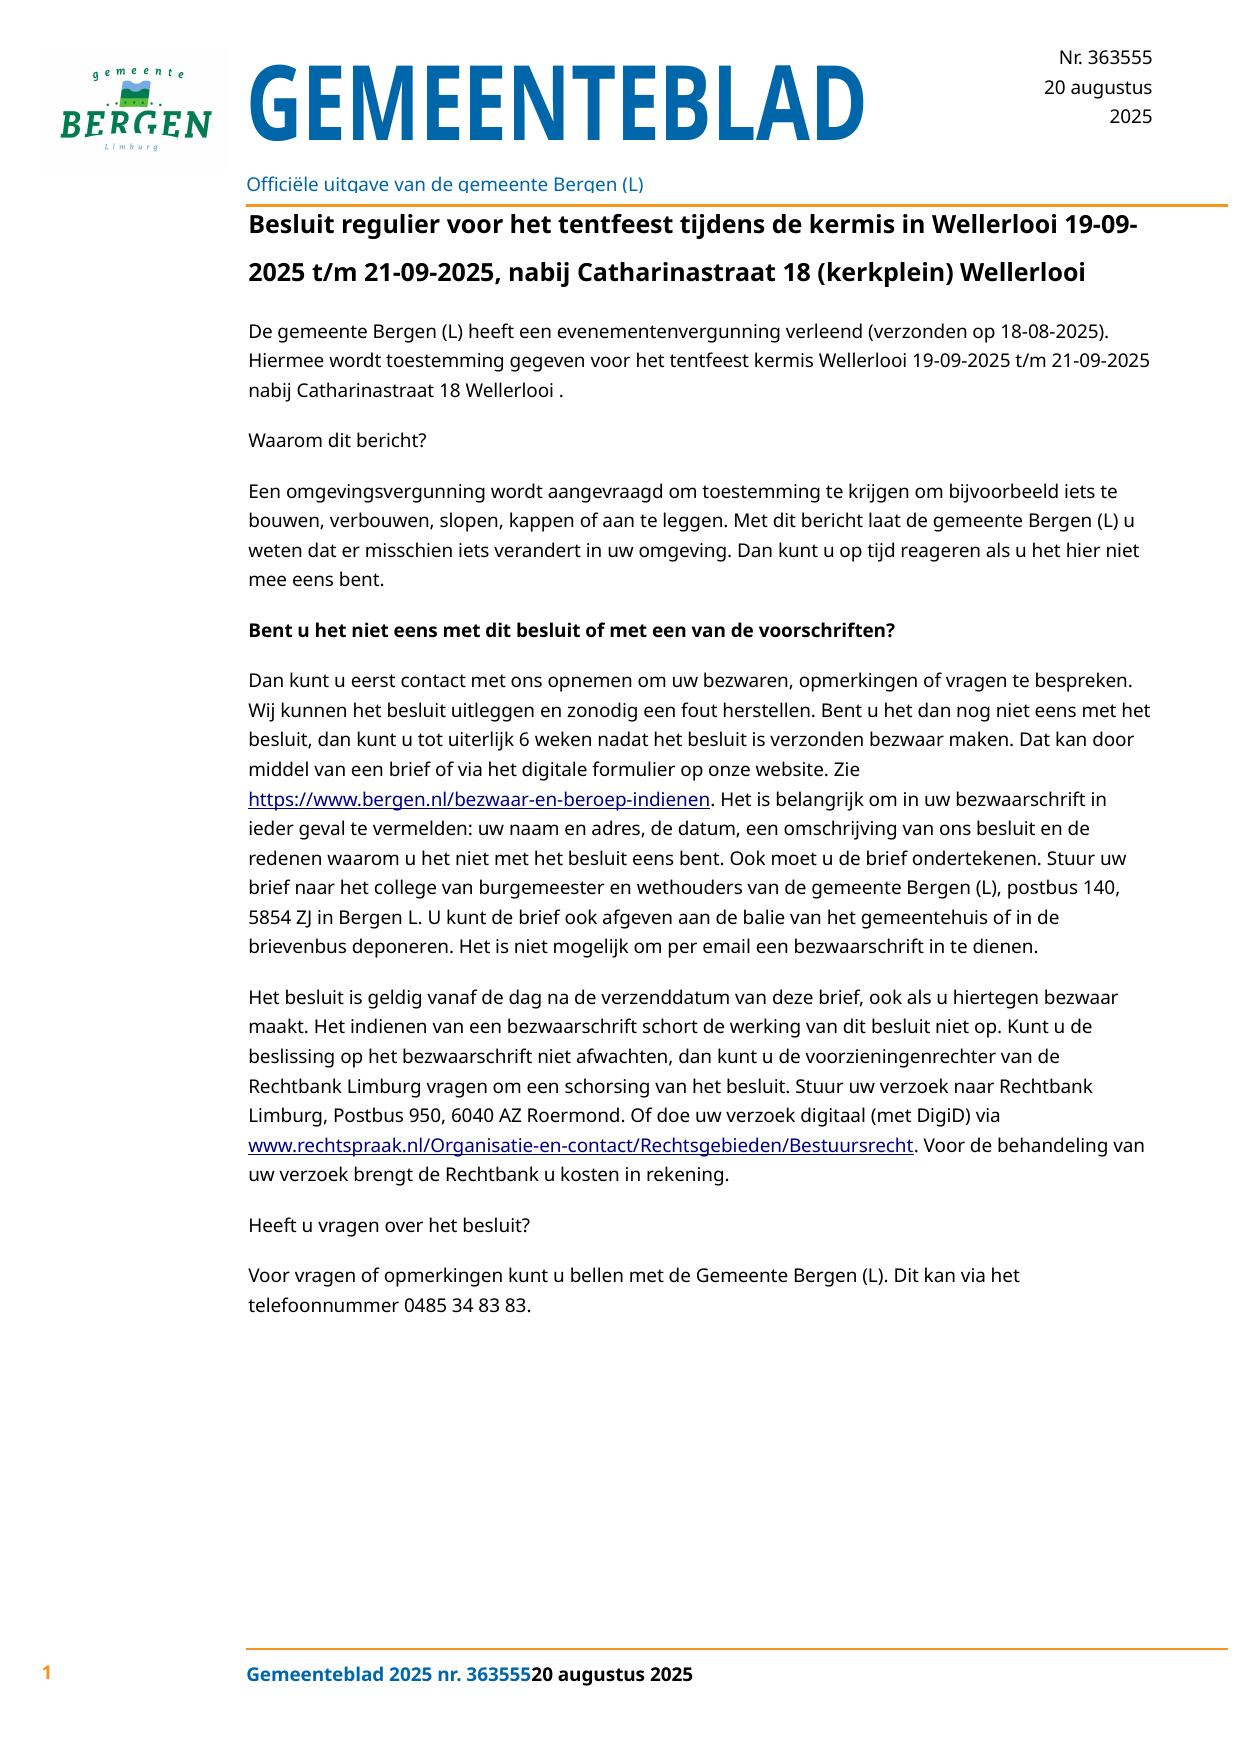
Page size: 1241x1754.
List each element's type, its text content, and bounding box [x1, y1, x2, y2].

text De gemeente Bergen (L) heeft een evenementenvergunning verleend (verzonden op 18-08-2025). Hiermee wordt toestemming gegeven voor het tentfeest kermis Wellerlooi 19-09-2025 t/m 21-09-2025 nabij Catharinastraat 18 Wellerlooi . [248, 318, 1152, 403]
text Dan kunt u eerst contact met ons opnemen om uw bezwaren, opmerkingen of vragen te bespreken. Wij kunnen het besluit uitleggen en zonodig een fout herstellen. Bent u het dan nog niet eens met het besluit, dan kunt u tot uiterlijk 6 weken nadat het besluit is verzonden bezwaar maken. Dat kan door middel van een brief of via het digitale formulier op onze website. Zie https://www.bergen.nl/bezwaar-en-beroep-indienen. Het is belangrijk om in uw bezwaarschrift in ieder geval te vermelden: uw naam en adres, de datum, een omschrijving van ons besluit en de redenen waarom u het niet met het besluit eens bent. Ook moet u de brief ondertekenen. Stuur uw brief naar het college van burgemeester en wethouders van de gemeente Bergen (L), postbus 140, 5854 ZJ in Bergen L. U kunt de brief ook afgeven aan de balie van het gemeentehuis of in de brievenbus deponeren. Het is niet mogelijk om per email een bezwaarschrift in te dienen. [248, 667, 1152, 959]
text Het besluit is geldig vanaf de dag na de verzenddatum van deze brief, ook als u hiertegen bezwaar maakt. Het indienen van een bezwaarschrift schort de werking van dit besluit niet op. Kunt u de beslissing op het bezwaarschrift niet afwachten, dan kunt u de voorzieningenrechter van de Rechtbank Limburg vragen om een schorsing van het besluit. Stuur uw verzoek naar Rechtbank Limburg, Postbus 950, 6040 AZ Roermond. Of doe uw verzoek digitaal (met DigiD) via www.rechtspraak.nl/Organisatie-en-contact/Rechtsgebieden/Bestuursrecht. Voor de behandeling van uw verzoek brengt de Rechtbank u kosten in rekening. [248, 984, 1152, 1187]
text Bent u het niet eens met dit besluit of met een van de voorschriften? [248, 617, 1152, 643]
text Voor vragen of opmerkingen kunt u bellen met de Gemeente Bergen (L). Dit kan via het telefoonnummer 0485 34 83 83. [248, 1262, 1152, 1318]
text Een omgevingsvergunning wordt aangevraagd om toestemming te krijgen om bijvoorbeeld iets te bouwen, verbouwen, slopen, kappen of aan te leggen. Met dit bericht laat de gemeente Bergen (L) u weten dat er misschien iets verandert in uw omgeving. Dan kunt u op tijd reageren als u het hier niet mee eens bent. [248, 478, 1152, 592]
text Waarom dit bericht? [248, 427, 1152, 453]
text Heeft u vragen over het besluit? [248, 1212, 1152, 1238]
text Besluit regulier voor het tentfeest tijdens de kermis in Wellerlooi 19-09-2025 t/m 21-09-2025, nabij Catharinastraat 18 (kerkplein) Wellerlooi [248, 207, 1152, 288]
picture [41, 47, 231, 172]
